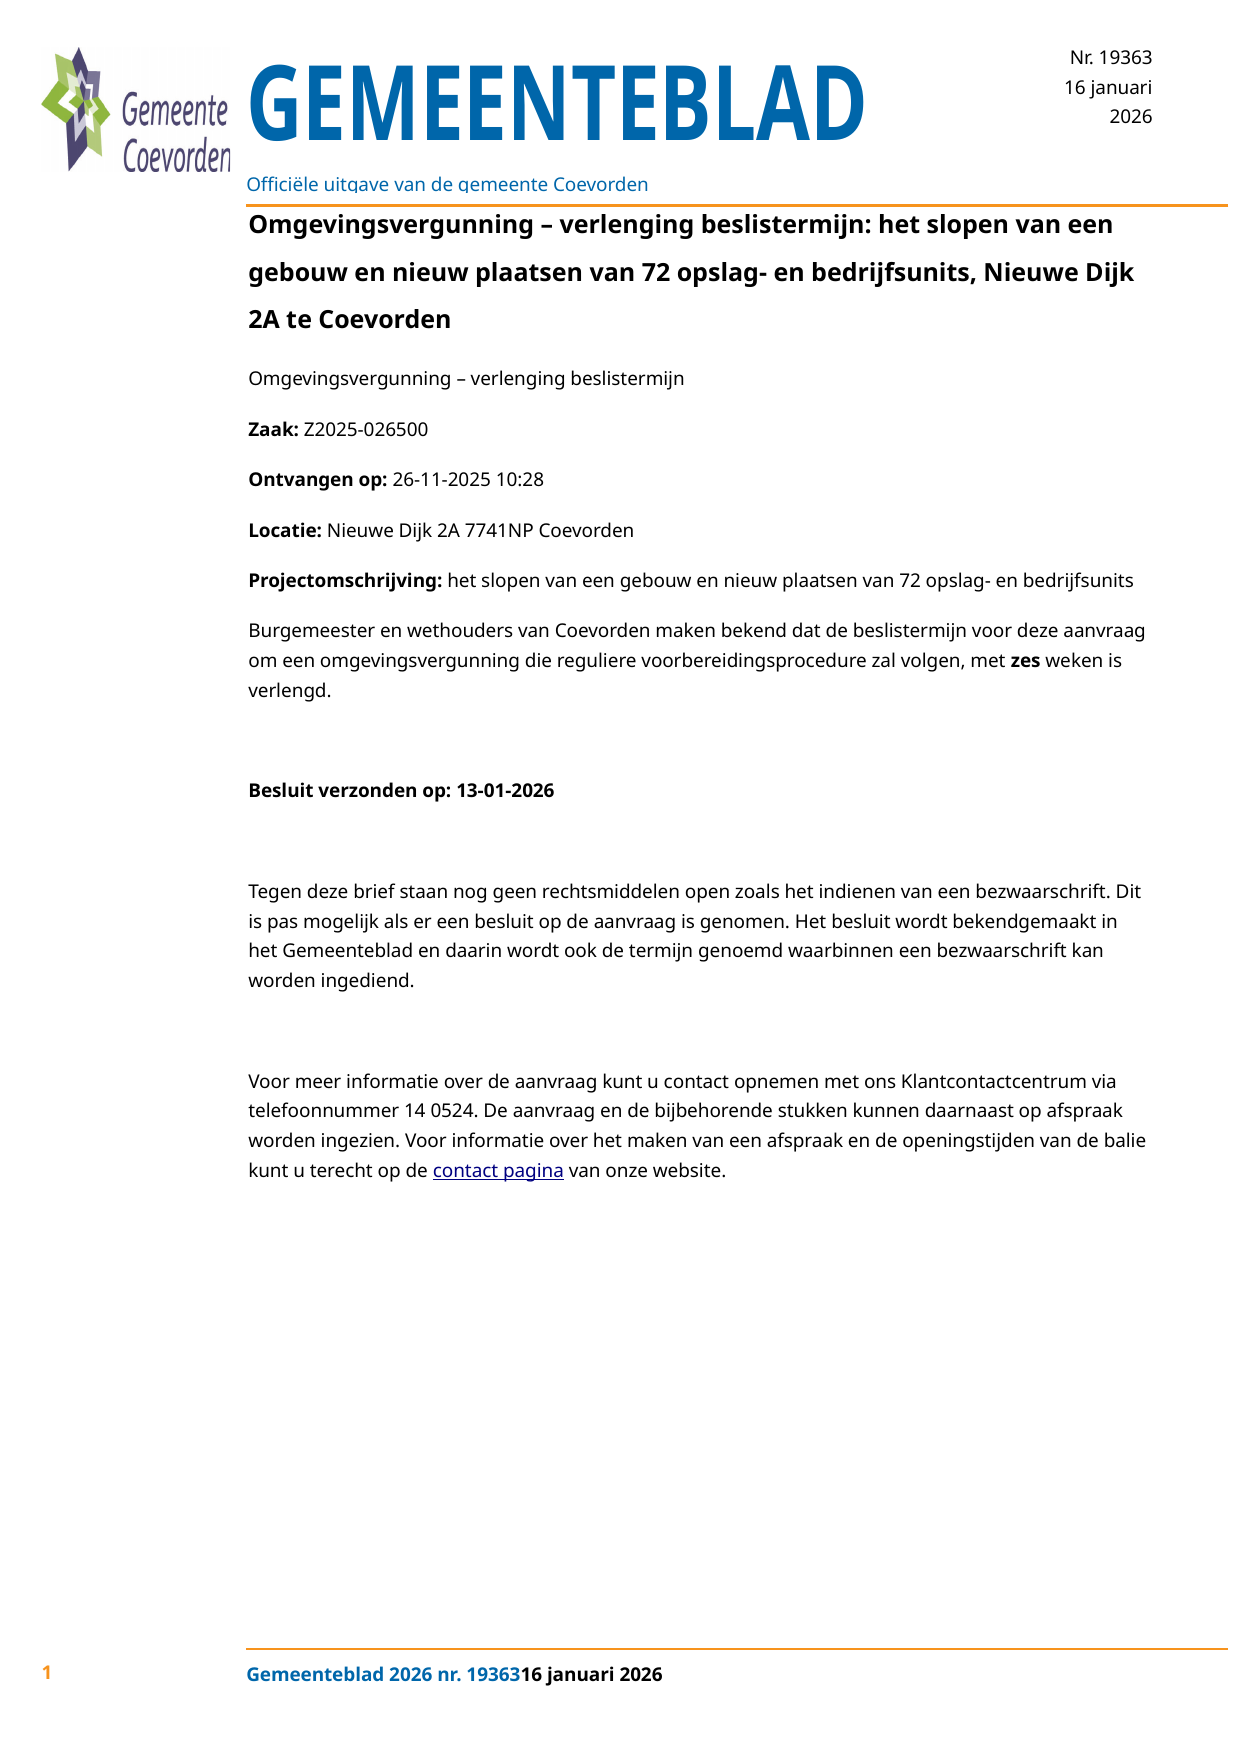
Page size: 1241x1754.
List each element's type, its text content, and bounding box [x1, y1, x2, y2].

text Tegen deze brief staan nog geen rechtsmiddelen open zoals het indienen van een bezwaarschrift. Dit is pas mogelijk als er een besluit op de aanvraag is genomen. Het besluit wordt bekendgemaakt in het Gemeenteblad en daarin wordt ook de termijn genoemd waarbinnen een bezwaarschrift kan worden ingediend. [248, 878, 1152, 993]
text Projectomschrijving: het slopen van een gebouw en nieuw plaatsen van 72 opslag- en bedrijfsunits [248, 567, 1152, 593]
text Omgevingsvergunning – verlenging beslistermijn [248, 366, 1152, 391]
picture [41, 47, 231, 172]
text Locatie: Nieuwe Dijk 2A 7741NP Coevorden [248, 517, 1152, 542]
text Zaak: Z2025-026500 [248, 416, 1152, 442]
text Voor meer informatie over de aanvraag kunt u contact opnemen met ons Klantcontactcentrum via telefoonnummer 14 0524. De aanvraag en de bijbehorende stukken kunnen daarnaast op afspraak worden ingezien. Voor informatie over het maken van een afspraak en de openingstijden van de balie kunt u terecht op de contact pagina van onze website. [248, 1068, 1152, 1182]
text Omgevingsvergunning – verlenging beslistermijn: het slopen van een gebouw en nieuw plaatsen van 72 opslag- en bedrijfsunits, Nieuwe Dijk 2A te Coevorden [248, 207, 1152, 336]
text Burgemeester en wethouders van Coevorden maken bekend dat de beslistermijn voor deze aanvraag om een omgevingsvergunning die reguliere voorbereidingsprocedure zal volgen, met zes weken is verlengd. [248, 618, 1152, 702]
text Besluit verzonden op: 13-01-2026 [248, 778, 1152, 803]
text Ontvangen op: 26-11-2025 10:28 [248, 466, 1152, 492]
